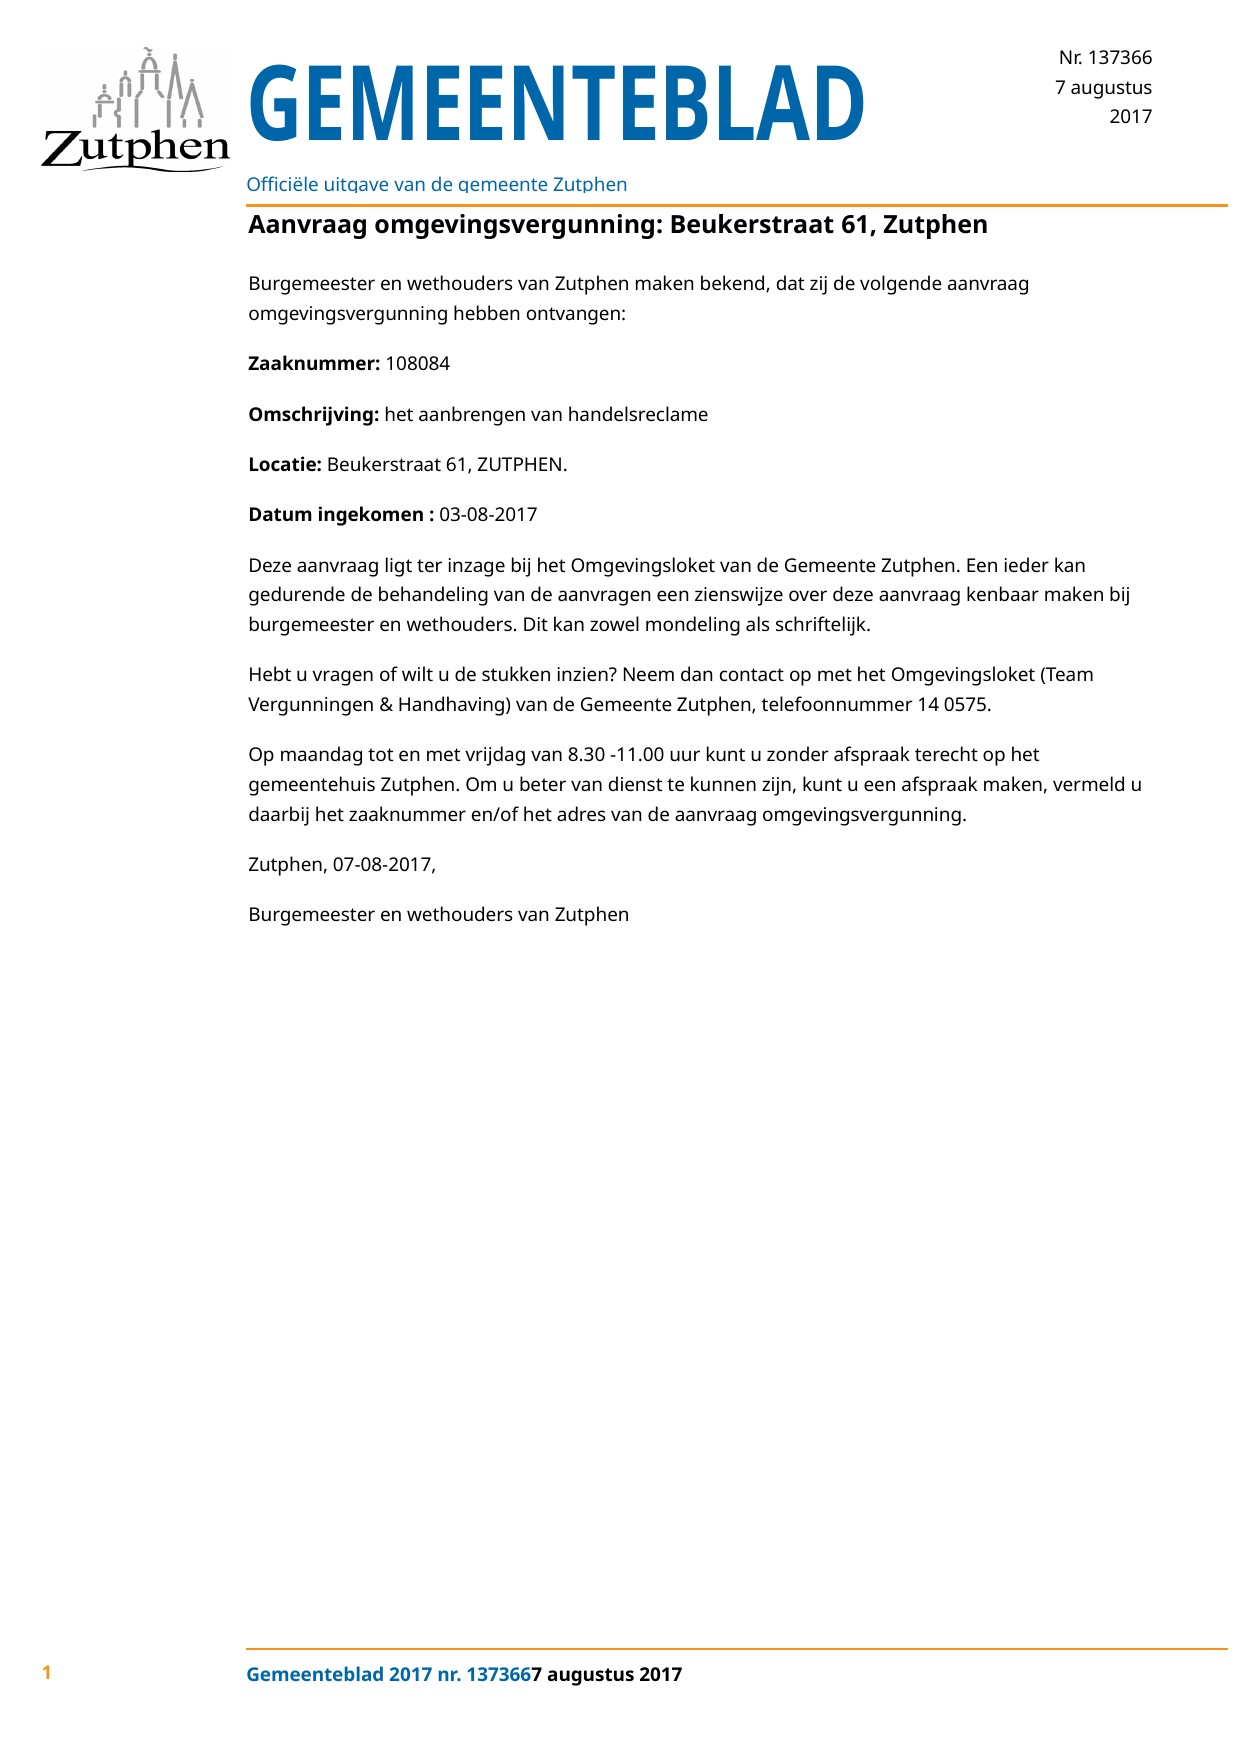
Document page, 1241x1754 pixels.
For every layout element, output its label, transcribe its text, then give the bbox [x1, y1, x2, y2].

text Deze aanvraag ligt ter inzage bij het Omgevingsloket van de Gemeente Zutphen. Een ieder kan gedurende de behandeling van de aanvragen een zienswijze over deze aanvraag kenbaar maken bij burgemeester en wethouders. Dit kan zowel mondeling als schriftelijk. [248, 552, 1152, 637]
text Op maandag tot en met vrijdag van 8.30 -11.00 uur kunt u zonder afspraak terecht op het gemeentehuis Zutphen. Om u beter van dienst te kunnen zijn, kunt u een afspraak maken, vermeld u daarbij het zaaknummer en/of het adres van de aanvraag omgevingsvergunning. [248, 742, 1152, 826]
text Locatie: Beukerstraat 61, ZUTPHEN. [248, 451, 1152, 477]
text Burgemeester en wethouders van Zutphen maken bekend, dat zij de volgende aanvraag omgevingsvergunning hebben ontvangen: [248, 270, 1152, 326]
text Omschrijving: het aanbrengen van handelsreclame [248, 401, 1152, 426]
text Zutphen, 07-08-2017, [248, 851, 1152, 877]
text Zaaknummer: 108084 [248, 350, 1152, 376]
text Datum ingekomen : 03-08-2017 [248, 502, 1152, 527]
picture [41, 47, 231, 172]
text Burgemeester en wethouders van Zutphen [248, 902, 1152, 927]
text Aanvraag omgevingsvergunning: Beukerstraat 61, Zutphen [248, 207, 1152, 241]
text Hebt u vragen of wilt u de stukken inzien? Neem dan contact op met het Omgevingsloket (Team Vergunningen & Handhaving) van de Gemeente Zutphen, telefoonnummer 14 0575. [248, 662, 1152, 717]
